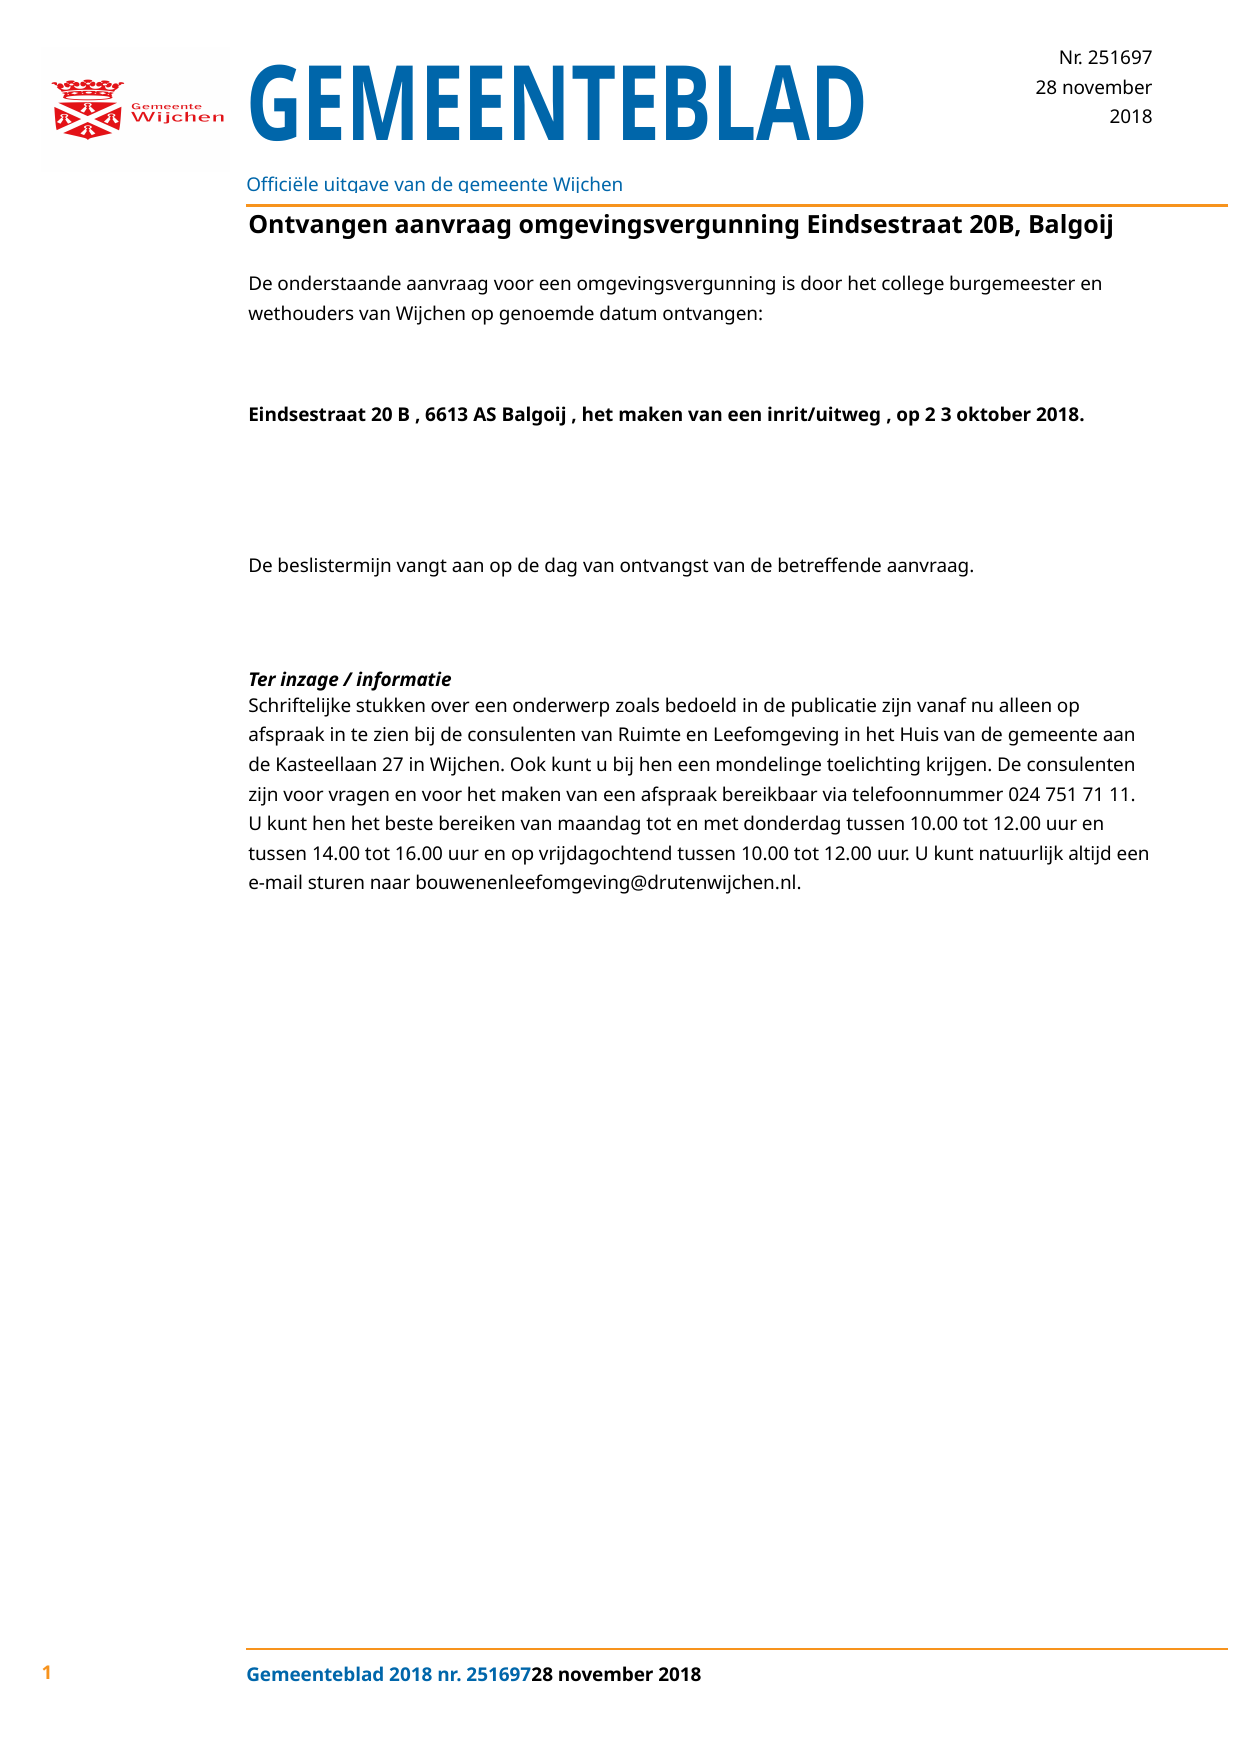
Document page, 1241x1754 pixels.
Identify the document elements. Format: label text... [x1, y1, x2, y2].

text Schriftelijke stukken over een onderwerp zoals bedoeld in de publicatie zijn vanaf nu alleen op afspraak in te zien bij de consulenten van Ruimte en Leefomgeving in het Huis van de gemeente aan de Kasteellaan 27 in Wijchen. Ook kunt u bij hen een mondelinge toelichting krijgen. De consulenten zijn voor vragen en voor het maken van een afspraak bereikbaar via telefoonnummer 024 751 71 11. U kunt hen het beste bereiken van maandag tot en met donderdag tussen 10.00 tot 12.00 uur en tussen 14.00 tot 16.00 uur en op vrijdagochtend tussen 10.00 tot 12.00 uur. U kunt natuurlijk altijd een e-mail sturen naar bouwenenleefomgeving@drutenwijchen.nl. [248, 692, 1152, 895]
picture [41, 47, 231, 172]
text Eindsestraat 20 B , 6613 AS Balgoij , het maken van een inrit/uitweg , op 2 3 oktober 2018. [248, 401, 1152, 426]
text Ontvangen aanvraag omgevingsvergunning Eindsestraat 20B, Balgoij [248, 207, 1152, 241]
text Ter inzage / informatie [248, 666, 1152, 692]
text De beslistermijn vangt aan op de dag van ontvangst van de betreffende aanvraag. [248, 552, 1152, 578]
text De onderstaande aanvraag voor een omgevingsvergunning is door het college burgemeester en wethouders van Wijchen op genoemde datum ontvangen: [248, 270, 1152, 326]
